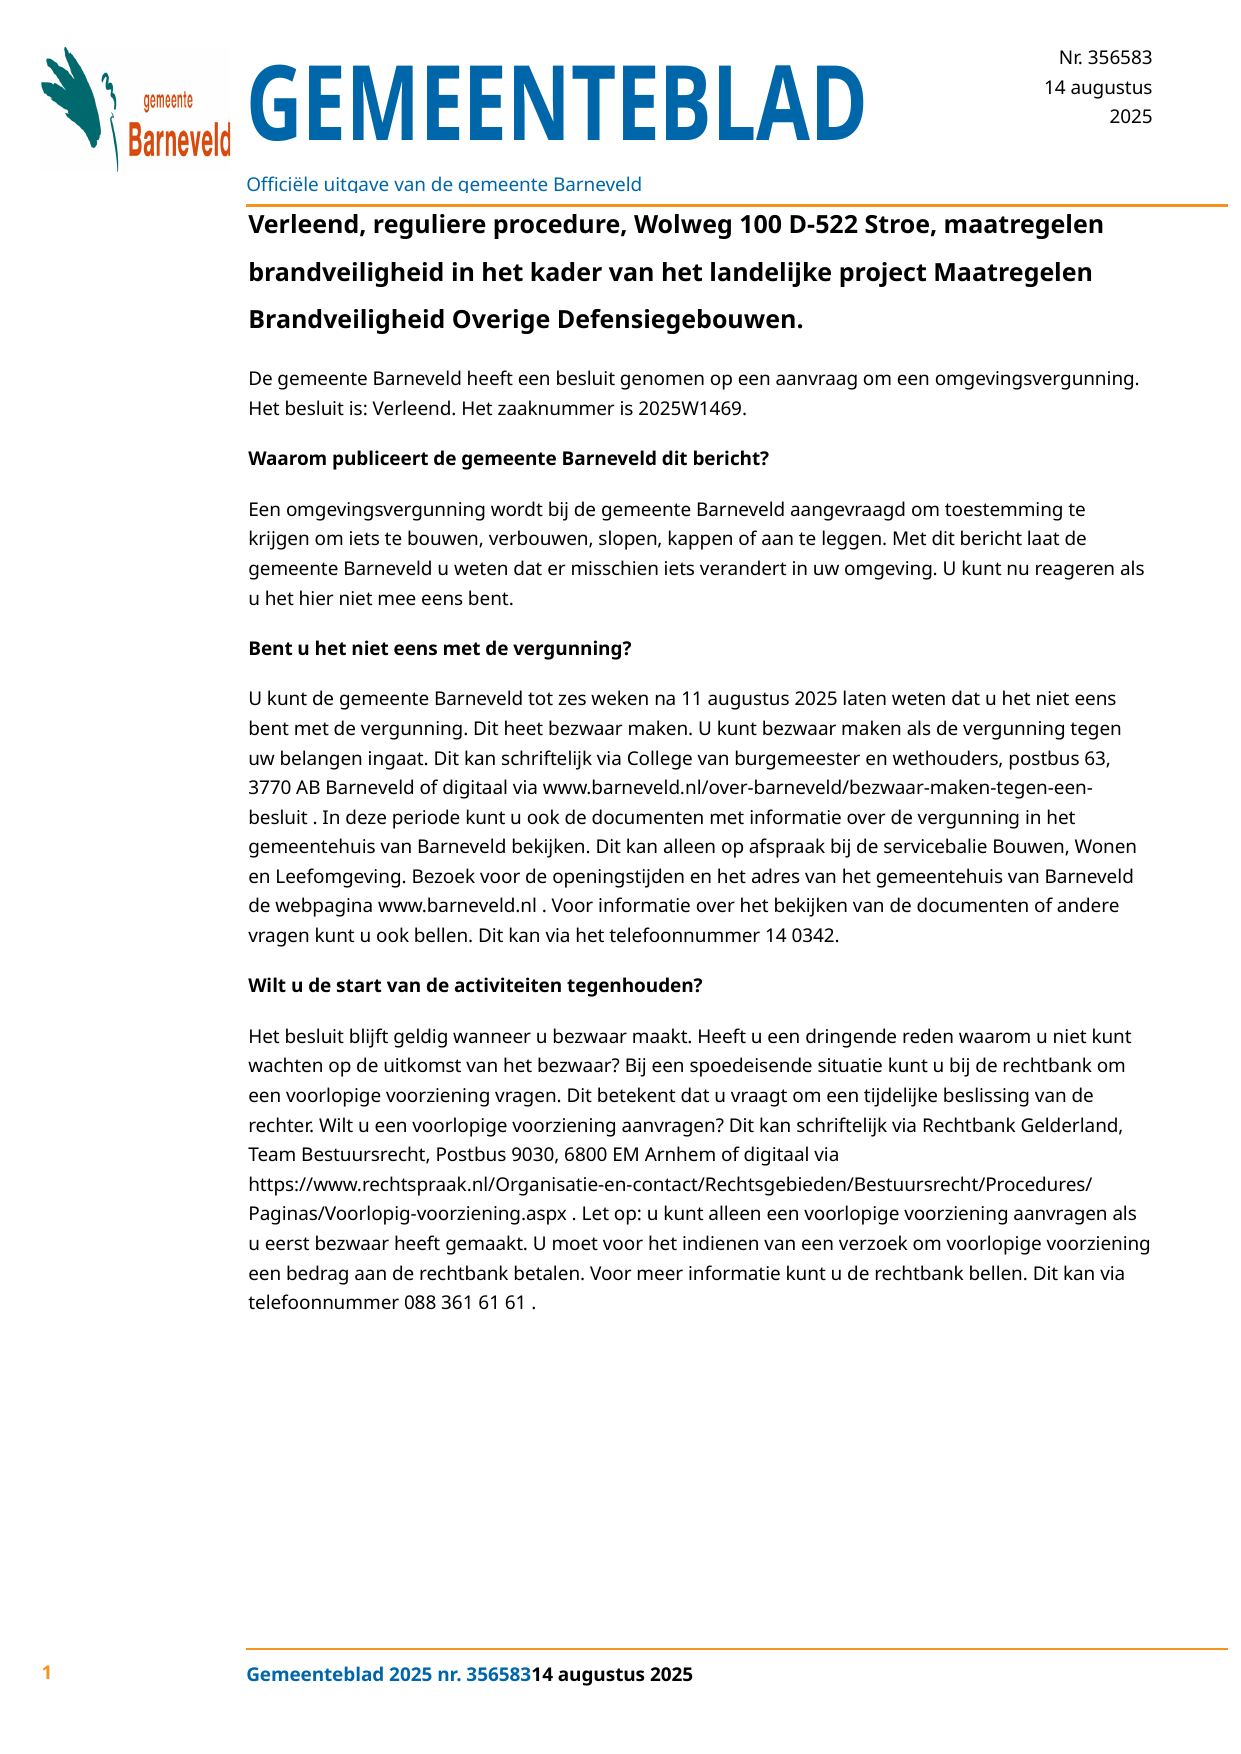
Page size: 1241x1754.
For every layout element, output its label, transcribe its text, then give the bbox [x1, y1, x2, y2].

text Waarom publiceert de gemeente Barneveld dit bericht? [248, 446, 1152, 471]
text Een omgevingsvergunning wordt bij de gemeente Barneveld aangevraagd om toestemming te krijgen om iets te bouwen, verbouwen, slopen, kappen of aan te leggen. Met dit bericht laat de gemeente Barneveld u weten dat er misschien iets verandert in uw omgeving. U kunt nu reageren als u het hier niet mee eens bent. [248, 496, 1152, 610]
text U kunt de gemeente Barneveld tot zes weken na 11 augustus 2025 laten weten dat u het niet eens bent met de vergunning. Dit heet bezwaar maken. U kunt bezwaar maken als de vergunning tegen uw belangen ingaat. Dit kan schriftelijk via College van burgemeester en wethouders, postbus 63, 3770 AB Barneveld of digitaal via www.barneveld.nl/over-barneveld/bezwaar-maken-tegen-een-besluit . In deze periode kunt u ook de documenten met informatie over de vergunning in het gemeentehuis van Barneveld bekijken. Dit kan alleen op afspraak bij de servicebalie Bouwen, Wonen en Leefomgeving. Bezoek voor de openingstijden en het adres van het gemeentehuis van Barneveld de webpagina www.barneveld.nl . Voor informatie over het bekijken van de documenten of andere vragen kunt u ook bellen. Dit kan via het telefoonnummer 14 0342. [248, 686, 1152, 948]
text Verleend, reguliere procedure, Wolweg 100 D-522 Stroe, maatregelen brandveiligheid in het kader van het landelijke project Maatregelen Brandveiligheid Overige Defensiegebouwen. [248, 207, 1152, 336]
text Wilt u de start van de activiteiten tegenhouden? [248, 973, 1152, 998]
text Het besluit blijft geldig wanneer u bezwaar maakt. Heeft u een dringende reden waarom u niet kunt wachten op de uitkomst van het bezwaar? Bij een spoedeisende situatie kunt u bij de rechtbank om een voorlopige voorziening vragen. Dit betekent dat u vraagt om een tijdelijke beslissing van de rechter. Wilt u een voorlopige voorziening aanvragen? Dit kan schriftelijk via Rechtbank Gelderland, Team Bestuursrecht, Postbus 9030, 6800 EM Arnhem of digitaal via https://www.rechtspraak.nl/Organisatie-en-contact/Rechtsgebieden/Bestuursrecht/Procedures/Paginas/Voorlopig-voorziening.aspx . Let op: u kunt alleen een voorlopige voorziening aanvragen als u eerst bezwaar heeft gemaakt. U moet voor het indienen van een verzoek om voorlopige voorziening een bedrag aan de rechtbank betalen. Voor meer informatie kunt u de rechtbank bellen. Dit kan via telefoonnummer 088 361 61 61 . [248, 1023, 1152, 1315]
text De gemeente Barneveld heeft een besluit genomen op een aanvraag om een omgevingsvergunning. Het besluit is: Verleend. Het zaaknummer is 2025W1469. [248, 366, 1152, 421]
text Bent u het niet eens met de vergunning? [248, 635, 1152, 661]
picture [41, 47, 231, 172]
